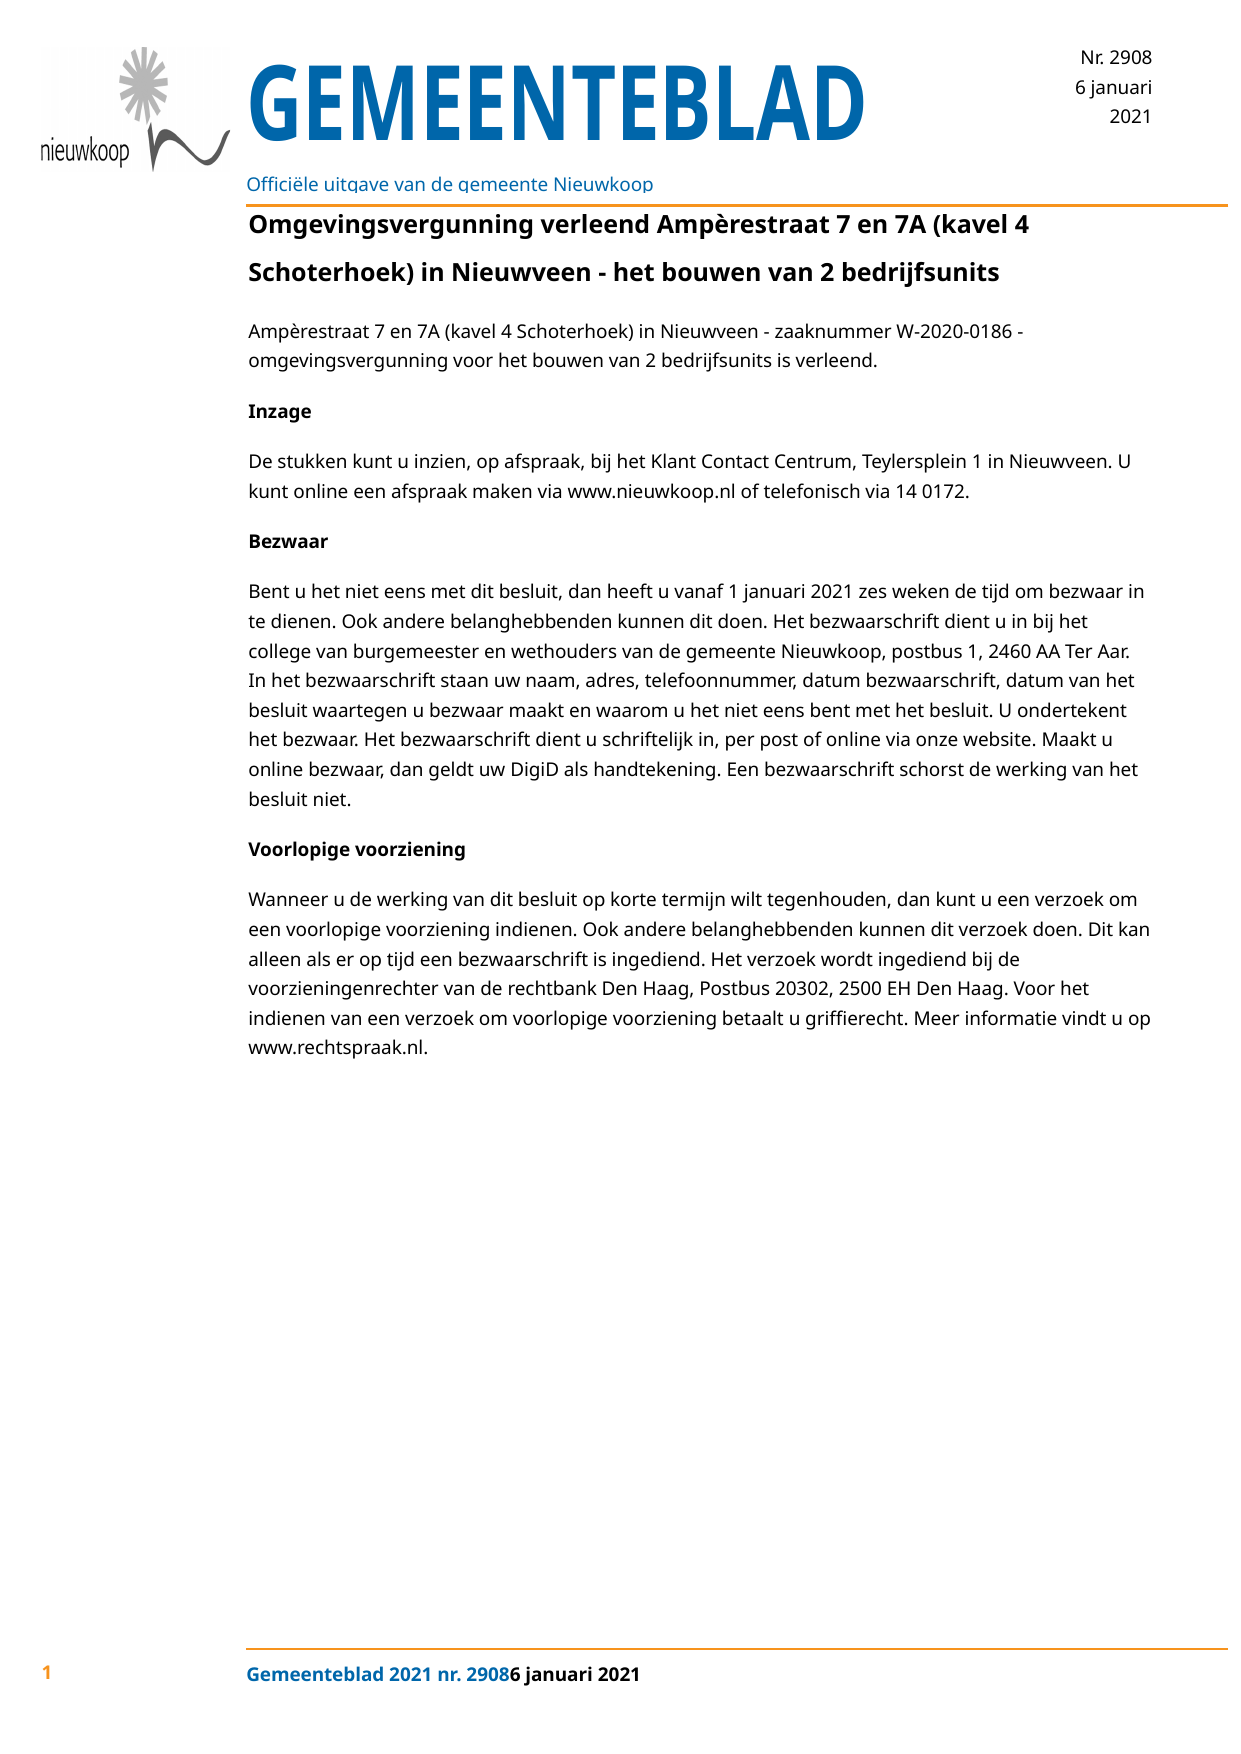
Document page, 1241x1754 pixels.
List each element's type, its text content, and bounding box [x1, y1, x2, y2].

text Omgevingsvergunning verleend Ampèrestraat 7 en 7A (kavel 4 Schoterhoek) in Nieuwveen - het bouwen van 2 bedrijfsunits [248, 207, 1152, 288]
picture [41, 47, 231, 172]
text Voorlopige voorziening [248, 836, 1152, 862]
text Bent u het niet eens met dit besluit, dan heeft u vanaf 1 januari 2021 zes weken de tijd om bezwaar in te dienen. Ook andere belanghebbenden kunnen dit doen. Het bezwaarschrift dient u in bij het college van burgemeester en wethouders van de gemeente Nieuwkoop, postbus 1, 2460 AA Ter Aar. In het bezwaarschrift staan uw naam, adres, telefoonnummer, datum bezwaarschrift, datum van het besluit waartegen u bezwaar maakt en waarom u het niet eens bent met het besluit. U ondertekent het bezwaar. Het bezwaarschrift dient u schriftelijk in, per post of online via onze website. Maakt u online bezwaar, dan geldt uw DigiD als handtekening. Een bezwaarschrift schorst de werking van het besluit niet. [248, 579, 1152, 812]
text Inzage [248, 398, 1152, 424]
text De stukken kunt u inzien, op afspraak, bij het Klant Contact Centrum, Teylersplein 1 in Nieuwveen. U kunt online een afspraak maken via www.nieuwkoop.nl of telefonisch via 14 0172. [248, 448, 1152, 504]
text Wanneer u de werking van dit besluit op korte termijn wilt tegenhouden, dan kunt u een verzoek om een voorlopige voorziening indienen. Ook andere belanghebbenden kunnen dit verzoek doen. Dit kan alleen als er op tijd een bezwaarschrift is ingediend. Het verzoek wordt ingediend bij de voorzieningenrechter van de rechtbank Den Haag, Postbus 20302, 2500 EH Den Haag. Voor het indienen van een verzoek om voorlopige voorziening betaalt u griffierecht. Meer informatie vindt u op www.rechtspraak.nl. [248, 887, 1152, 1060]
text Bezwaar [248, 528, 1152, 554]
text Ampèrestraat 7 en 7A (kavel 4 Schoterhoek) in Nieuwveen - zaaknummer W-2020-0186 - omgevingsvergunning voor het bouwen van 2 bedrijfsunits is verleend. [248, 318, 1152, 373]
